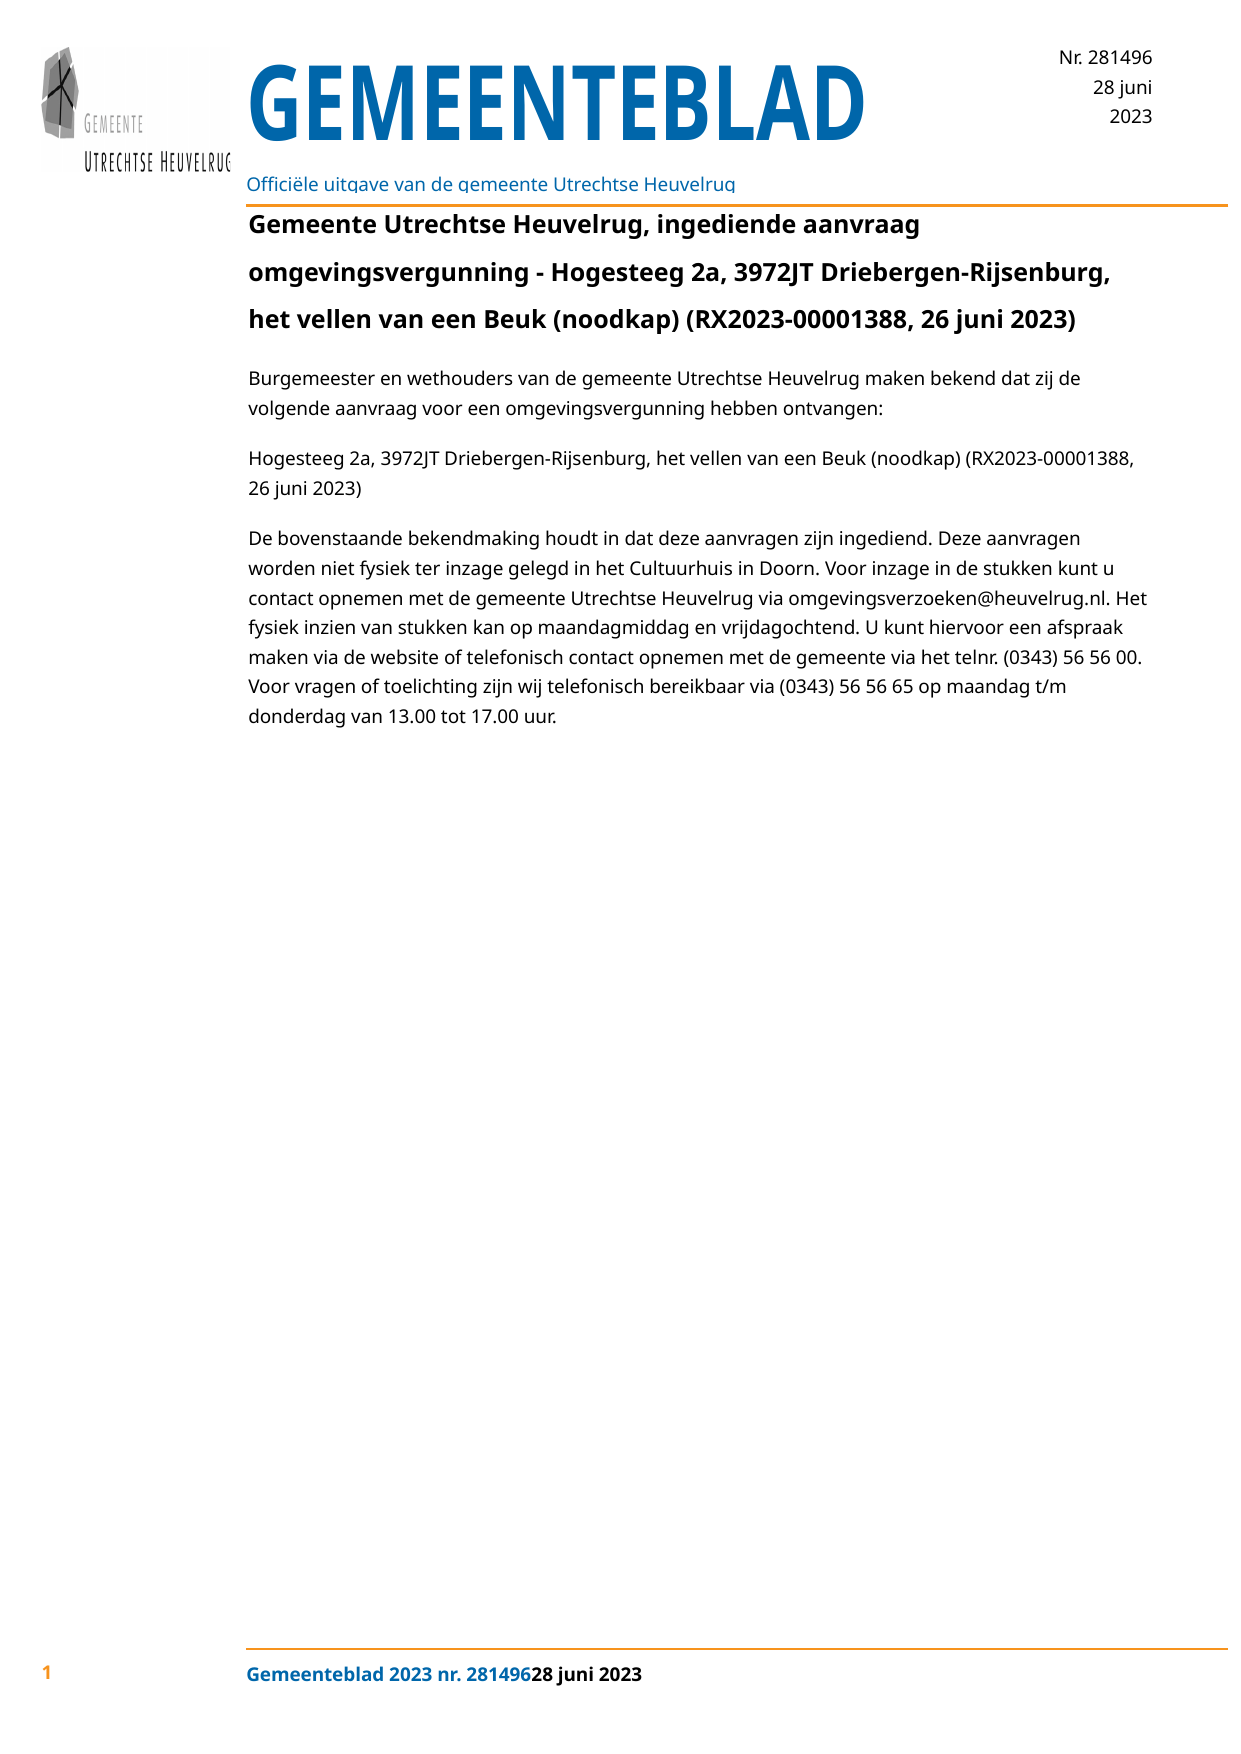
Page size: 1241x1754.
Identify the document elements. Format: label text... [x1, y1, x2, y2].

text Gemeente Utrechtse Heuvelrug, ingediende aanvraag omgevingsvergunning - Hogesteeg 2a, 3972JT Driebergen-Rijsenburg, het vellen van een Beuk (noodkap) (RX2023-00001388, 26 juni 2023) [248, 207, 1152, 336]
text Hogesteeg 2a, 3972JT Driebergen-Rijsenburg, het vellen van een Beuk (noodkap) (RX2023-00001388, 26 juni 2023) [248, 446, 1152, 501]
picture [41, 47, 231, 172]
text Burgemeester en wethouders van de gemeente Utrechtse Heuvelrug maken bekend dat zij de volgende aanvraag voor een omgevingsvergunning hebben ontvangen: [248, 366, 1152, 421]
text De bovenstaande bekendmaking houdt in dat deze aanvragen zijn ingediend. Deze aanvragen worden niet fysiek ter inzage gelegd in het Cultuurhuis in Doorn. Voor inzage in de stukken kunt u contact opnemen met de gemeente Utrechtse Heuvelrug via omgevingsverzoeken@heuvelrug.nl. Het fysiek inzien van stukken kan op maandagmiddag en vrijdagochtend. U kunt hiervoor een afspraak maken via de website of telefonisch contact opnemen met de gemeente via het telnr. (0343) 56 56 00. Voor vragen of toelichting zijn wij telefonisch bereikbaar via (0343) 56 56 65 op maandag t/m donderdag van 13.00 tot 17.00 uur. [248, 526, 1152, 729]
